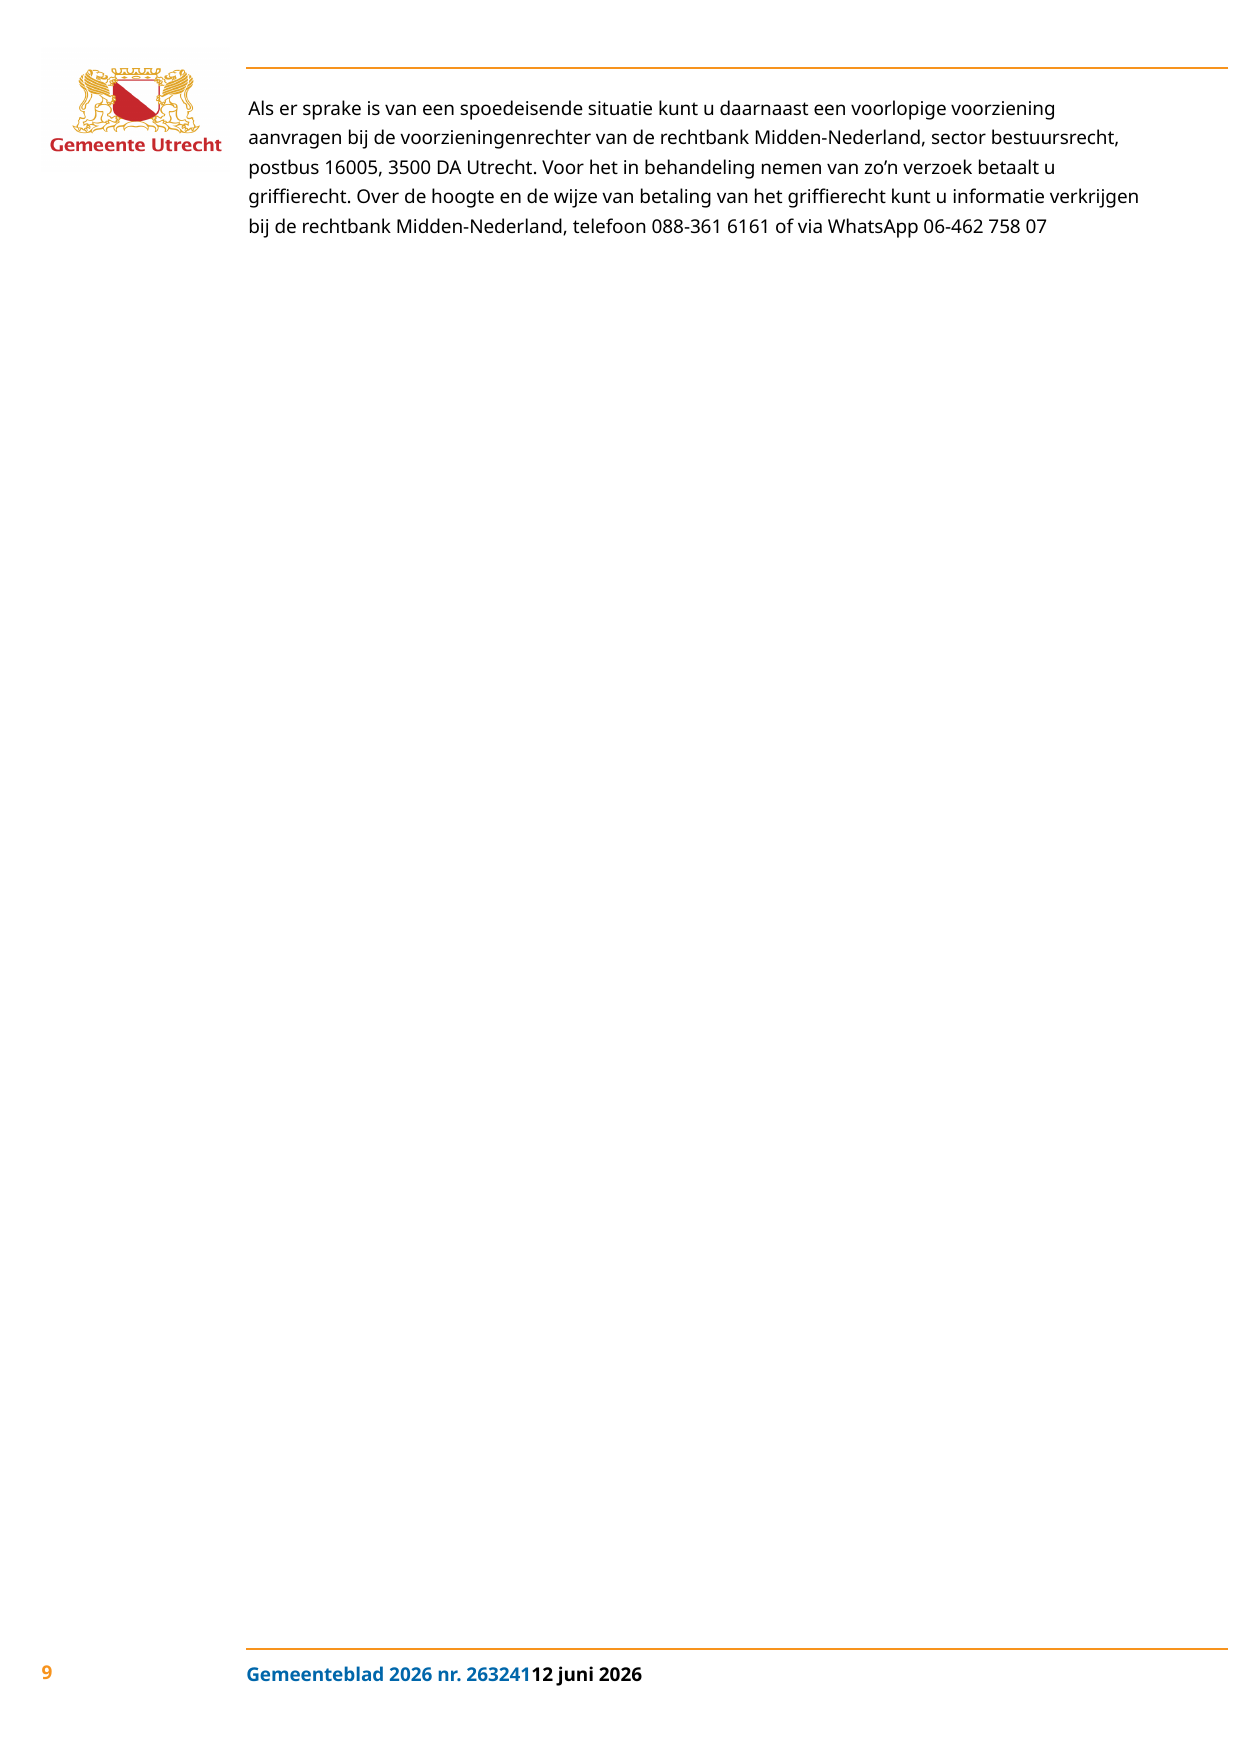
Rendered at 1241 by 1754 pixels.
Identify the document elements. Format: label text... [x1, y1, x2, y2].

text Als er sprake is van een spoedeisende situatie kunt u daarnaast een voorlopige voorziening aanvragen bij de voorzieningenrechter van de rechtbank Midden-Nederland, sector bestuursrecht, postbus 16005, 3500 DA Utrecht. Voor het in behandeling nemen van zo’n verzoek betaalt u griffierecht. Over de hoogte en de wijze van betaling van het griffierecht kunt u informatie verkrijgen bij de rechtbank Midden-Nederland, telefoon 088-361 6161 of via WhatsApp 06-462 758 07 [248, 95, 1152, 239]
picture [41, 47, 231, 172]
